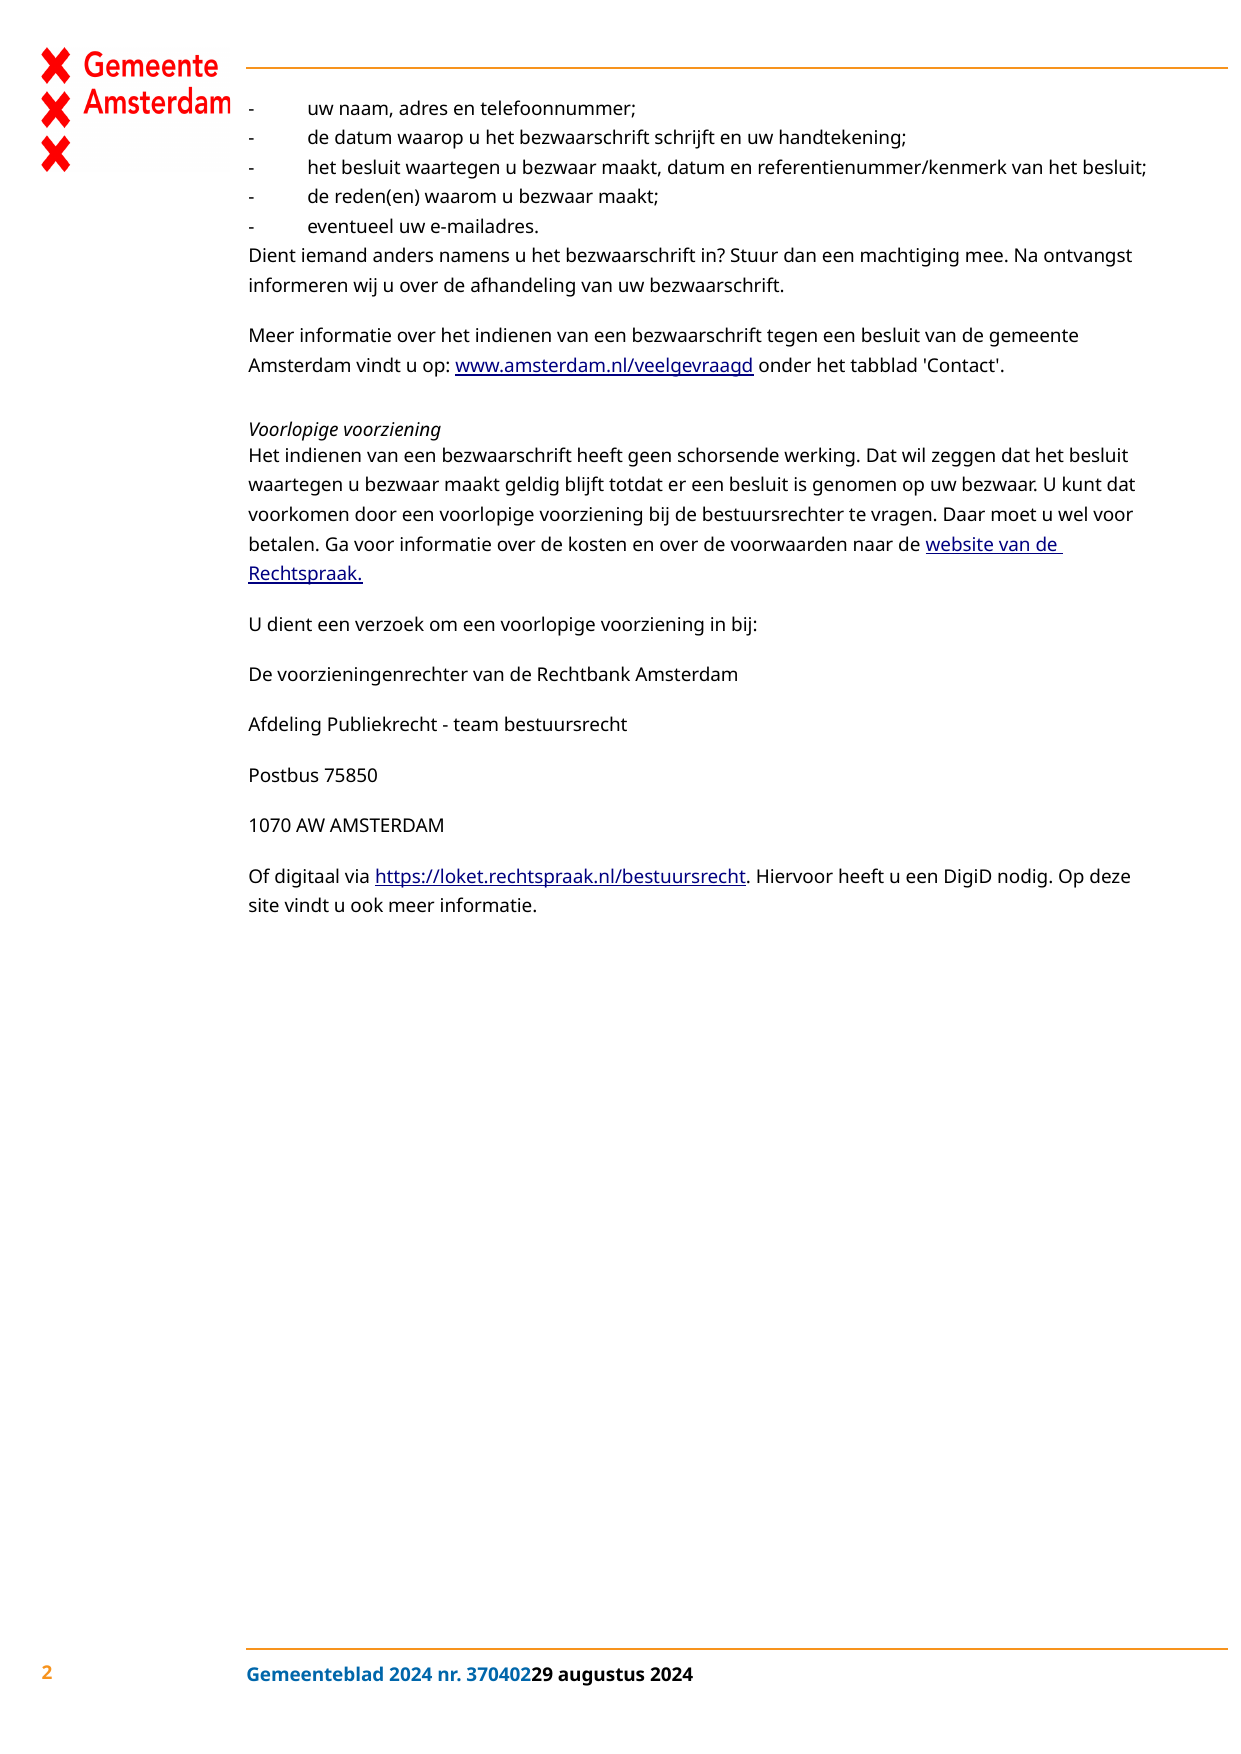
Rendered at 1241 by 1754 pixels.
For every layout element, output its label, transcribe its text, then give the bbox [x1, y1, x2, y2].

text Voorlopige voorziening [248, 416, 1152, 442]
text Of digitaal via https://loket.rechtspraak.nl/bestuursrecht. Hiervoor heeft u een DigiD nodig. Op deze site vindt u ook meer informatie. [248, 863, 1152, 918]
text Meer informatie over het indienen van een bezwaarschrift tegen een besluit van de gemeente Amsterdam vindt u op: www.amsterdam.nl/veelgevraagd onder het tabblad 'Contact'. [248, 323, 1152, 378]
text U dient een verzoek om een voorlopige voorziening in bij: [248, 611, 1152, 636]
text De voorzieningenrechter van de Rechtbank Amsterdam [248, 661, 1152, 687]
text Dient iemand anders namens u het bezwaarschrift in? Stuur dan een machtiging mee. Na ontvangst informeren wij u over de afhandeling van uw bezwaarschrift. [248, 243, 1152, 298]
list de datum waarop u het bezwaarschrift schrijft en uw handtekening; [248, 124, 1152, 150]
picture [41, 47, 231, 172]
text Postbus 75850 [248, 762, 1152, 788]
list eventueel uw e-mailadres. [248, 213, 1152, 239]
text Afdeling Publiekrecht - team bestuursrecht [248, 712, 1152, 737]
text 1070 AW AMSTERDAM [248, 812, 1152, 838]
text Het indienen van een bezwaarschrift heeft geen schorsende werking. Dat wil zeggen dat het besluit waartegen u bezwaar maakt geldig blijft totdat er een besluit is genomen op uw bezwaar. U kunt dat voorkomen door een voorlopige voorziening bij de bestuursrechter te vragen. Daar moet u wel voor betalen. Ga voor informatie over de kosten en over de voorwaarden naar de website van de Rechtspraak. [248, 442, 1152, 586]
list het besluit waartegen u bezwaar maakt, datum en referentienummer/kenmerk van het besluit; [248, 154, 1152, 180]
list uw naam, adres en telefoonnummer; [248, 95, 1152, 121]
list de reden(en) waarom u bezwaar maakt; [248, 183, 1152, 209]
